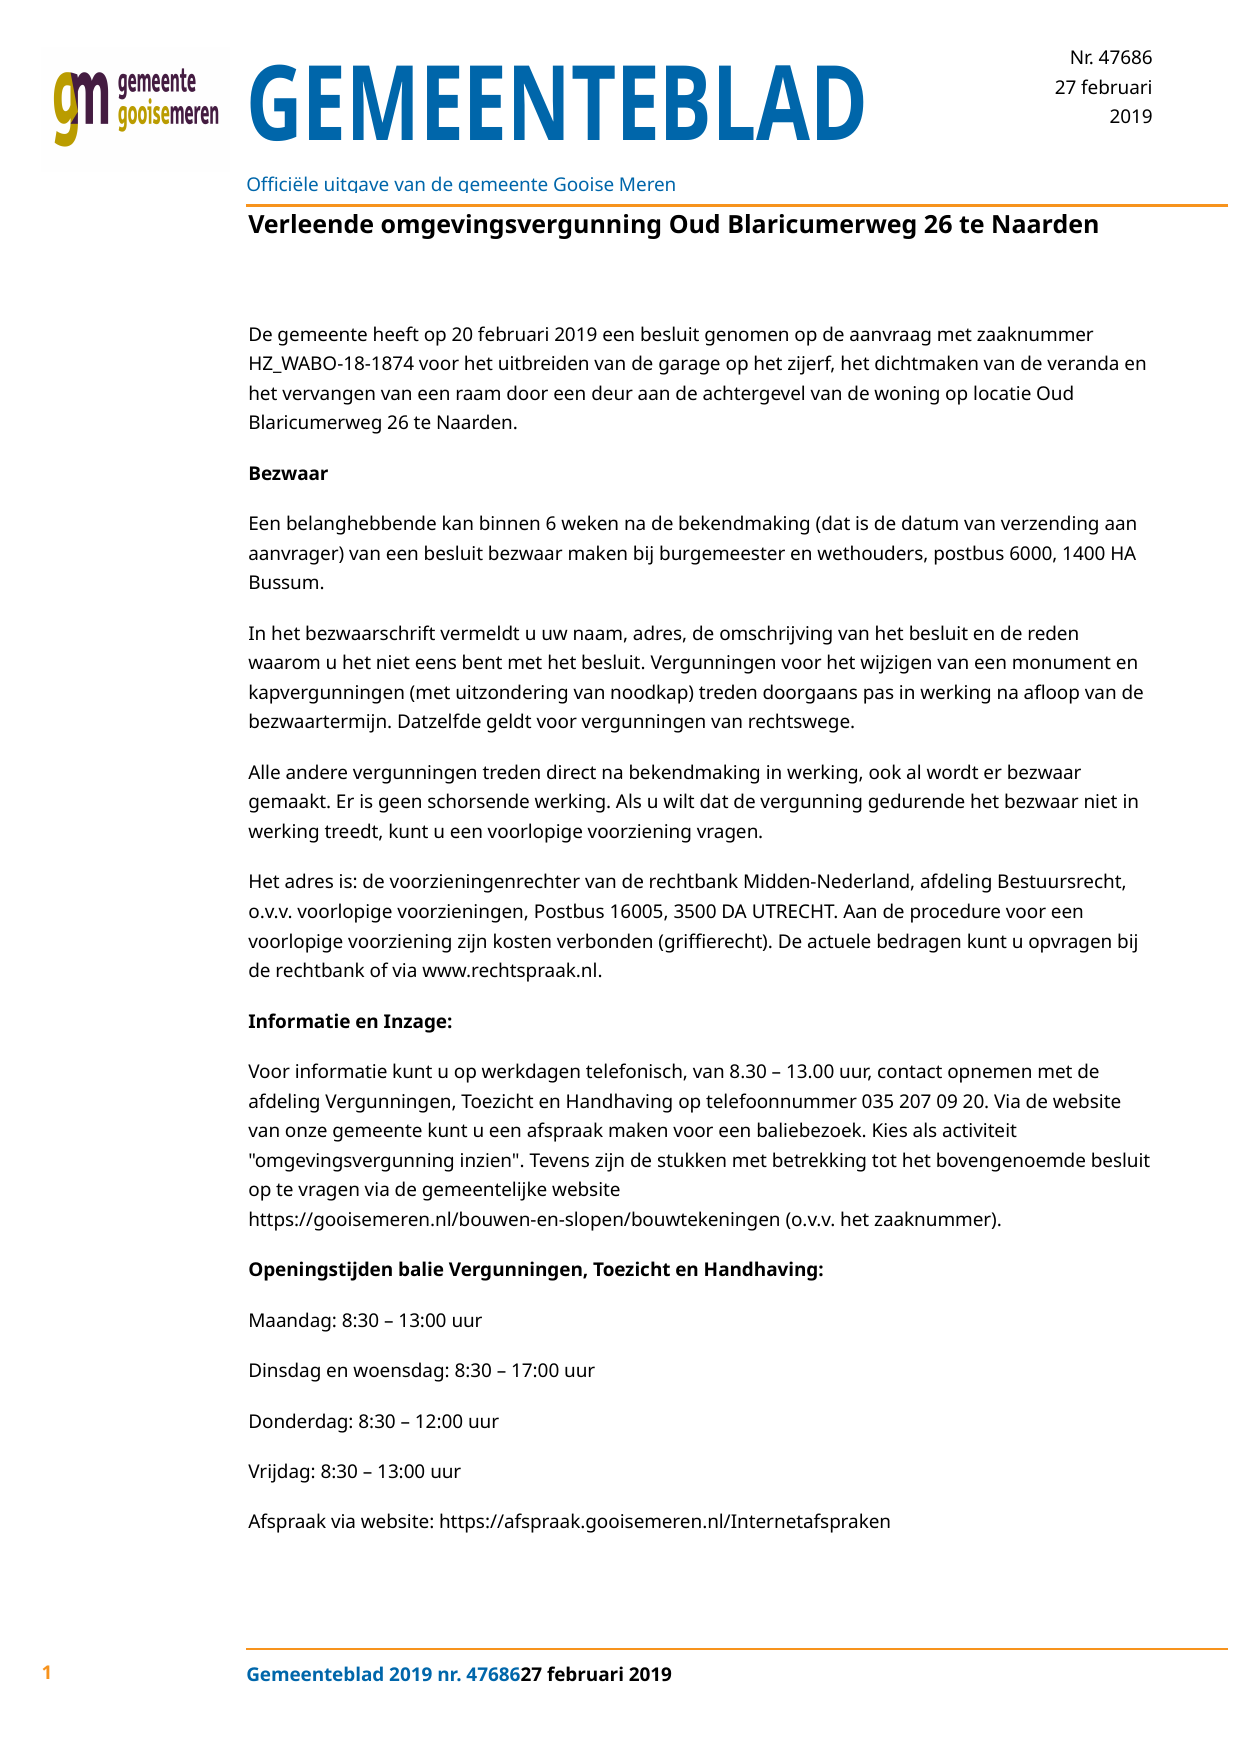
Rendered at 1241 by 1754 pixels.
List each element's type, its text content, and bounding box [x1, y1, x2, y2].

text In het bezwaarschrift vermeldt u uw naam, adres, de omschrijving van het besluit en de reden waarom u het niet eens bent met het besluit. Vergunningen voor het wijzigen van een monument en kapvergunningen (met uitzondering van noodkap) treden doorgaans pas in werking na afloop van de bezwaartermijn. Datzelfde geldt voor vergunningen van rechtswege. [248, 620, 1152, 734]
text Informatie en Inzage: [248, 1008, 1152, 1033]
text Verleende omgevingsvergunning Oud Blaricumerweg 26 te Naarden [248, 207, 1152, 241]
text Openingstijden balie Vergunningen, Toezicht en Handhaving: [248, 1257, 1152, 1282]
text Vrijdag: 8:30 – 13:00 uur [248, 1458, 1152, 1484]
text Alle andere vergunningen treden direct na bekendmaking in werking, ook al wordt er bezwaar gemaakt. Er is geen schorsende werking. Als u wilt dat de vergunning gedurende het bezwaar niet in werking treedt, kunt u een voorlopige voorziening vragen. [248, 759, 1152, 844]
text Afspraak via website: https://afspraak.gooisemeren.nl/Internetafspraken [248, 1509, 1152, 1534]
text Dinsdag en woensdag: 8:30 – 17:00 uur [248, 1357, 1152, 1383]
text Bezwaar [248, 460, 1152, 486]
picture [41, 47, 231, 172]
text Een belanghebbende kan binnen 6 weken na de bekendmaking (dat is de datum van verzending aan aanvrager) van een besluit bezwaar maken bij burgemeester en wethouders, postbus 6000, 1400 HA Bussum. [248, 510, 1152, 595]
text Donderdag: 8:30 – 12:00 uur [248, 1408, 1152, 1433]
text Voor informatie kunt u op werkdagen telefonisch, van 8.30 – 13.00 uur, contact opnemen met de afdeling Vergunningen, Toezicht en Handhaving op telefoonnummer 035 207 09 20. Via de website van onze gemeente kunt u een afspraak maken voor een baliebezoek. Kies als activiteit "omgevingsvergunning inzien". Tevens zijn de stukken met betrekking tot het bovengenoemde besluit op te vragen via de gemeentelijke website https://gooisemeren.nl/bouwen-en-slopen/bouwtekeningen (o.v.v. het zaaknummer). [248, 1058, 1152, 1232]
text Maandag: 8:30 – 13:00 uur [248, 1307, 1152, 1333]
text De gemeente heeft op 20 februari 2019 een besluit genomen op de aanvraag met zaaknummer HZ_WABO-18-1874 voor het uitbreiden van de garage op het zijerf, het dichtmaken van de veranda en het vervangen van een raam door een deur aan de achtergevel van de woning op locatie Oud Blaricumerweg 26 te Naarden. [248, 321, 1152, 435]
text Het adres is: de voorzieningenrechter van de rechtbank Midden-Nederland, afdeling Bestuursrecht, o.v.v. voorlopige voorzieningen, Postbus 16005, 3500 DA UTRECHT. Aan de procedure voor een voorlopige voorziening zijn kosten verbonden (griffierecht). De actuele bedragen kunt u opvragen bij de rechtbank of via www.rechtspraak.nl. [248, 869, 1152, 983]
